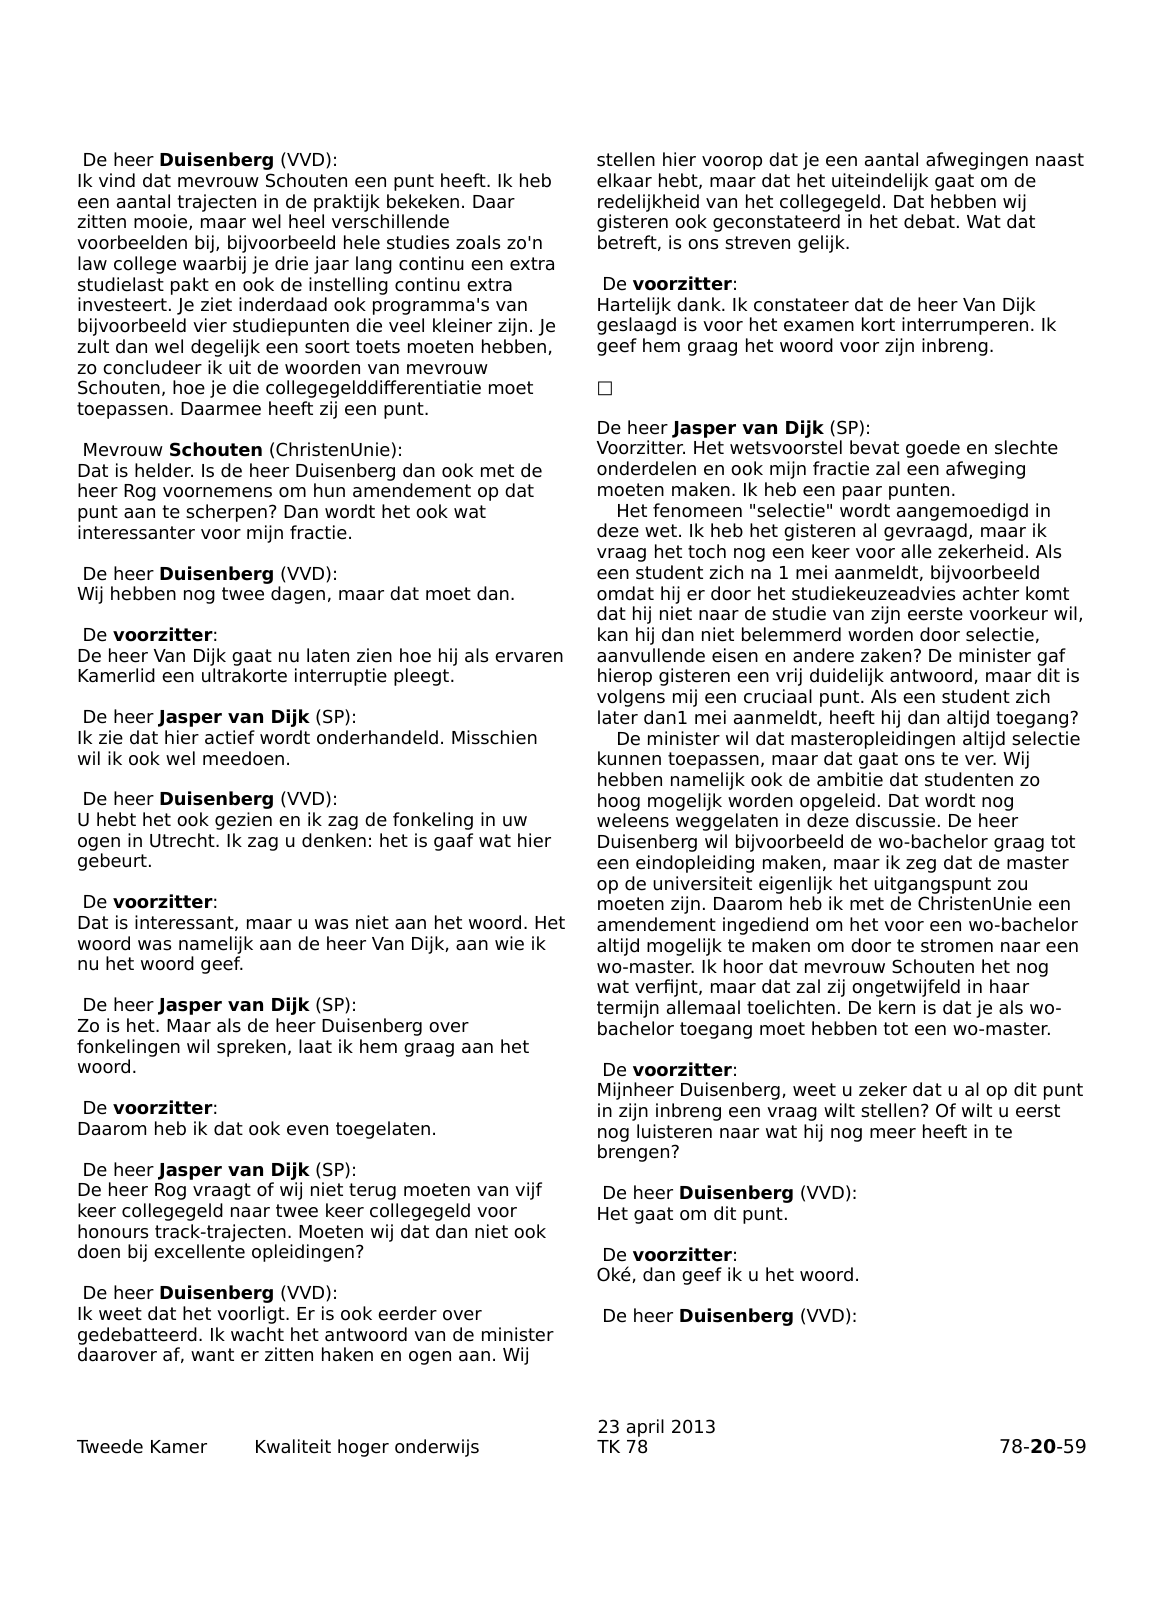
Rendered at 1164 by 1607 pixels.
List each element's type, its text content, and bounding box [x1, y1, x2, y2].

text De heer Duisenberg (VVD): [77, 789, 567, 810]
text Daarom heb ik dat ook even toegelaten. [77, 1119, 567, 1139]
text U hebt het ook gezien en ik zag de fonkeling in uw ogen in Utrecht. Ik zag u denken: het is gaaf wat hier gebeurt. [77, 810, 567, 872]
text De voorzitter: [596, 1059, 1087, 1080]
text De heer Van Dijk gaat nu laten zien hoe hij als ervaren Kamerlid een ultrakorte interruptie pleegt. [77, 646, 567, 687]
text Het fenomeen "selectie" wordt aangemoedigd in deze wet. Ik heb het gisteren al gevraagd, maar ik vraag het toch nog een keer voor alle zekerheid. Als een student zich na 1 mei aanmeldt, bijvoorbeeld omdat hij er door het studiekeuzeadvies achter komt dat hij niet naar de studie van zijn eerste voorkeur wil, kan hij dan niet belemmerd worden door selectie, aanvullende eisen en andere zaken? De minister gaf hierop gisteren een vrij duidelijk antwoord, maar dit is volgens mij een cruciaal punt. Als een student zich later dan1 mei aanmeldt, heeft hij dan altijd toegang? [596, 500, 1087, 728]
text De heer Jasper van Dijk (SP): [77, 1159, 567, 1180]
text De heer Duisenberg (VVD): [77, 150, 567, 171]
text De heer Rog vraagt of wij niet terug moeten van vijf keer collegegeld naar twee keer collegegeld voor honours track-trajecten. Moeten wij dat dan niet ook doen bij excellente opleidingen? [77, 1180, 567, 1263]
text Hartelijk dank. Ik constateer dat de heer Van Dijk geslaagd is voor het examen kort interrumperen. Ik geef hem graag het woord voor zijn inbreng. [596, 294, 1087, 357]
text Dat is interessant, maar u was niet aan het woord. Het woord was namelijk aan de heer Van Dijk, aan wie ik nu het woord geef. [77, 913, 567, 975]
text Dat is helder. Is de heer Duisenberg dan ook met de heer Rog voornemens om hun amendement op dat punt aan te scherpen? Dan wordt het ook wat interessanter voor mijn fractie. [77, 460, 567, 543]
text □ [596, 377, 1087, 397]
text Mevrouw Schouten (ChristenUnie): [77, 440, 567, 460]
text Voorzitter. Het wetsvoorstel bevat goede en slechte onderdelen en ook mijn fractie zal een afweging moeten maken. Ik heb een paar punten. [596, 438, 1087, 500]
text De heer Duisenberg (VVD): [596, 1183, 1087, 1204]
text Het gaat om dit punt. [596, 1204, 1087, 1224]
text Zo is het. Maar als de heer Duisenberg over fonkelingen wil spreken, laat ik hem graag aan het woord. [77, 1016, 567, 1078]
text De heer Jasper van Dijk (SP): [77, 995, 567, 1016]
text Ik zie dat hier actief wordt onderhandeld. Misschien wil ik ook wel meedoen. [77, 728, 567, 769]
text Mijnheer Duisenberg, weet u zeker dat u al op dit punt in zijn inbreng een vraag wilt stellen? Of wilt u eerst nog luisteren naar wat hij nog meer heeft in te brengen? [596, 1080, 1087, 1163]
text Oké, dan geef ik u het woord. [596, 1265, 1087, 1286]
text De voorzitter: [77, 1098, 567, 1119]
text Wij hebben nog twee dagen, maar dat moet dan. [77, 584, 567, 605]
text De heer Jasper van Dijk (SP): [77, 707, 567, 728]
text De voorzitter: [77, 625, 567, 646]
text De heer Duisenberg (VVD): [596, 1306, 1087, 1327]
text Ik weet dat het voorligt. Er is ook eerder over gedebatteerd. Ik wacht het antwoord van de minister daarover af, want er zitten haken en ogen aan. Wij [77, 1304, 567, 1366]
text De heer Duisenberg (VVD): [77, 1283, 567, 1304]
text De voorzitter: [596, 1244, 1087, 1265]
text De voorzitter: [596, 274, 1087, 294]
text Ik vind dat mevrouw Schouten een punt heeft. Ik heb een aantal trajecten in de praktijk bekeken. Daar zitten mooie, maar wel heel verschillende voorbeelden bij, bijvoorbeeld hele studies zoals zo'n law college waarbij je drie jaar lang continu een extra studielast pakt en ook de instelling continu extra investeert. Je ziet inderdaad ook programma's van bijvoorbeeld vier studiepunten die veel kleiner zijn. Je zult dan wel degelijk een soort toets moeten hebben, zo concludeer ik uit de woorden van mevrouw Schouten, hoe je die collegegelddifferentiatie moet toepassen. Daarmee heeft zij een punt. [77, 171, 567, 420]
text De heer Duisenberg (VVD): [77, 563, 567, 584]
text De voorzitter: [77, 892, 567, 913]
text De heer Jasper van Dijk (SP): [596, 417, 1087, 438]
text stellen hier voorop dat je een aantal afwegingen naast elkaar hebt, maar dat het uiteindelijk gaat om de redelijkheid van het collegegeld. Dat hebben wij gisteren ook geconstateerd in het debat. Wat dat betreft, is ons streven gelijk. [596, 150, 1087, 254]
text De minister wil dat masteropleidingen altijd selectie kunnen toepassen, maar dat gaat ons te ver. Wij hebben namelijk ook de ambitie dat studenten zo hoog mogelijk worden opgeleid. Dat wordt nog weleens weggelaten in deze discussie. De heer Duisenberg wil bijvoorbeeld de wo-bachelor graag tot een eindopleiding maken, maar ik zeg dat de master op de universiteit eigenlijk het uitgangspunt zou moeten zijn. Daarom heb ik met de ChristenUnie een amendement ingediend om het voor een wo-bachelor altijd mogelijk te maken om door te stromen naar een wo-master. Ik hoor dat mevrouw Schouten het nog wat verfijnt, maar dat zal zij ongetwijfeld in haar termijn allemaal toelichten. De kern is dat je als wo-bachelor toegang moet hebben tot een wo-master. [596, 728, 1087, 1039]
